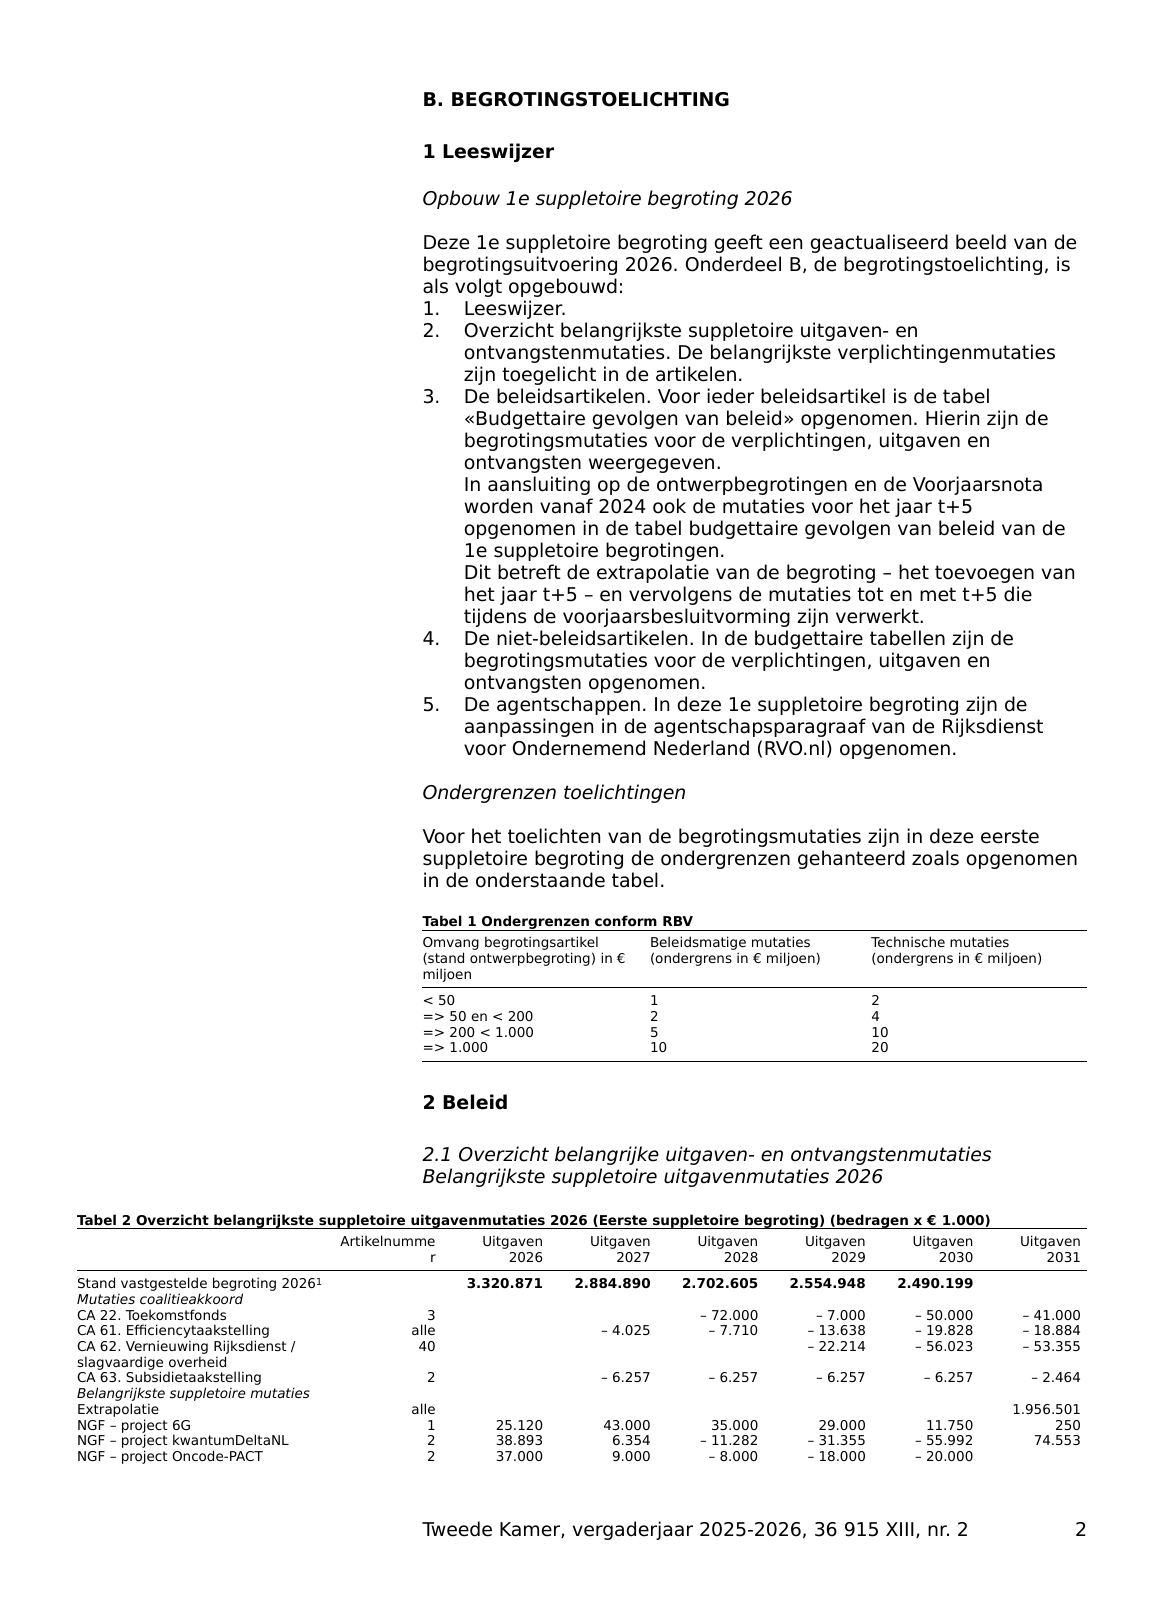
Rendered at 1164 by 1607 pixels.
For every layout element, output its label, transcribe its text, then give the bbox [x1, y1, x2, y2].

table_cell 43.000 [549, 1418, 656, 1433]
table_cell – 31.355 [764, 1433, 871, 1449]
table_cell Uitgaven 2029 [764, 1229, 871, 1270]
table_cell 2.884.890 [549, 1271, 656, 1292]
table_cell 11.750 [871, 1418, 979, 1433]
table_cell 2 [644, 1009, 865, 1024]
table_cell [764, 1386, 871, 1402]
table_cell [441, 1370, 549, 1386]
table_cell 2.490.199 [871, 1271, 979, 1292]
table_cell [441, 1386, 549, 1402]
table_cell Uitgaven 2028 [656, 1229, 764, 1270]
table_cell NGF – project Oncode-PACT [77, 1449, 334, 1464]
text Dit betreft de extrapolatie van de begroting – het toevoegen van het jaar t+5 – en vervolgens de mutaties tot en met t+5 die tijdens de voorjaarsbesluitvorming zijn verwerkt. [464, 562, 1087, 628]
text 2. Overzicht belangrijkste suppletoire uitgaven- en ontvangstenmutaties. De belangrijkste verplichtingenmutaties zijn toegelicht in de artikelen. [422, 320, 1087, 386]
table_cell => 200 < 1.000 [422, 1024, 644, 1040]
table_cell 2.554.948 [764, 1271, 871, 1292]
table_cell CA 63. Subsidietaakstelling [77, 1370, 334, 1386]
table_cell – 56.023 [871, 1339, 979, 1370]
text In aansluiting op de ontwerpbegrotingen en de Voorjaarsnota worden vanaf 2024 ook de mutaties voor het jaar t+5 opgenomen in de tabel budgettaire gevolgen van beleid van de 1e suppletoire begrotingen. [464, 474, 1087, 562]
table_cell 2 [334, 1433, 441, 1449]
text 4. De niet-beleidsartikelen. In de budgettaire tabellen zijn de begrotingsmutaties voor de verplichtingen, uitgaven en ontvangsten opgenomen. [422, 628, 1087, 694]
table_cell [764, 1402, 871, 1417]
text 5. De agentschappen. In deze 1e suppletoire begroting zijn de aanpassingen in de agentschapsparagraaf van de Rijksdienst voor Ondernemend Nederland (RVO.nl) opgenomen. [422, 694, 1087, 760]
text 1. Leeswijzer. [422, 298, 1087, 320]
table_cell – 8.000 [656, 1449, 764, 1464]
table_cell [979, 1271, 1087, 1292]
table_cell 2 [334, 1370, 441, 1386]
table_cell – 22.214 [764, 1339, 871, 1370]
table_cell 4 [865, 1009, 1087, 1024]
table_cell – 6.257 [656, 1370, 764, 1386]
table_cell 1 [644, 988, 865, 1009]
subtitle Ondergrenzen toelichtingen [422, 782, 1087, 804]
table_cell 74.553 [979, 1433, 1087, 1449]
table_cell [334, 1271, 441, 1292]
table_cell Uitgaven 2030 [871, 1229, 979, 1270]
table_cell [441, 1292, 549, 1307]
table_cell – 4.025 [549, 1323, 656, 1339]
table_cell => 50 en < 200 [422, 1009, 644, 1024]
table_cell 2 [865, 988, 1087, 1009]
table_cell – 20.000 [871, 1449, 979, 1464]
table_cell [871, 1386, 979, 1402]
table_cell [979, 1386, 1087, 1402]
table_cell 40 [334, 1339, 441, 1370]
table_cell – 13.638 [764, 1323, 871, 1339]
table_cell [656, 1339, 764, 1370]
table_cell – 53.355 [979, 1339, 1087, 1370]
table_cell [764, 1292, 871, 1307]
table_cell [334, 1292, 441, 1307]
table_cell – 2.464 [979, 1370, 1087, 1386]
table_cell < 50 [422, 988, 644, 1009]
table_cell – 18.884 [979, 1323, 1087, 1339]
table_cell – 55.992 [871, 1433, 979, 1449]
table_cell 1 [334, 1418, 441, 1433]
table_cell CA 61. Efficiencytaakstelling [77, 1323, 334, 1339]
table_cell – 19.828 [871, 1323, 979, 1339]
table_cell [871, 1402, 979, 1417]
table_cell 38.893 [441, 1433, 549, 1449]
table_cell Artikelnummer [334, 1229, 441, 1270]
table_cell alle [334, 1323, 441, 1339]
table_cell [549, 1339, 656, 1370]
table_cell [656, 1402, 764, 1417]
subtitle B. BEGROTINGSTOELICHTING [422, 89, 1087, 111]
table_cell NGF – project kwantumDeltaNL [77, 1433, 334, 1449]
table_cell Uitgaven 2031 [979, 1229, 1087, 1270]
subtitle 1 Leeswijzer [422, 141, 1087, 163]
text Deze 1e suppletoire begroting geeft een geactualiseerd beeld van de begrotingsuitvoering 2026. Onderdeel B, de begrotingstoelichting, is als volgt opgebouwd: [422, 232, 1087, 298]
table_cell [656, 1386, 764, 1402]
table_cell [656, 1292, 764, 1307]
table_cell – 6.257 [764, 1370, 871, 1386]
subtitle 2 Beleid [422, 1092, 1087, 1113]
table_cell – 6.257 [549, 1370, 656, 1386]
subtitle Opbouw 1e suppletoire begroting 2026 [422, 188, 1087, 210]
table_cell CA 62. Vernieuwing Rijksdienst / slagvaardige overheid [77, 1339, 334, 1370]
table_cell [979, 1292, 1087, 1307]
table_cell 2.702.605 [656, 1271, 764, 1292]
text 3. De beleidsartikelen. Voor ieder beleidsartikel is de tabel «Budgettaire gevolgen van beleid» opgenomen. Hierin zijn de begrotingsmutaties voor de verplichtingen, uitgaven en ontvangsten weergegeven. [422, 386, 1087, 474]
table_cell 3 [334, 1307, 441, 1323]
table_cell – 7.710 [656, 1323, 764, 1339]
table_cell Technische mutaties (ondergrens in € miljoen) [865, 931, 1087, 987]
table_cell Beleidsmatige mutaties (ondergrens in € miljoen) [644, 931, 865, 987]
table_cell 3.320.871 [441, 1271, 549, 1292]
table_cell 2 [334, 1449, 441, 1464]
table_cell [979, 1449, 1087, 1464]
table_cell Uitgaven 2026 [441, 1229, 549, 1270]
table_cell 10 [865, 1024, 1087, 1040]
table_cell [441, 1339, 549, 1370]
table_cell Omvang begrotingsartikel (stand ontwerpbegroting) in € miljoen [422, 931, 644, 987]
table_cell – 50.000 [871, 1307, 979, 1323]
table_cell NGF – project 6G [77, 1418, 334, 1433]
table_cell CA 22. Toekomstfonds [77, 1307, 334, 1323]
table_cell [441, 1307, 549, 1323]
table_cell [77, 1229, 334, 1270]
table_cell – 11.282 [656, 1433, 764, 1449]
table_cell 1.956.501 [979, 1402, 1087, 1417]
table_cell [549, 1307, 656, 1323]
table_cell 10 [644, 1040, 865, 1061]
table_cell alle [334, 1402, 441, 1417]
table_cell 25.120 [441, 1418, 549, 1433]
table_cell Belangrijkste suppletoire mutaties [77, 1386, 334, 1402]
table_cell – 41.000 [979, 1307, 1087, 1323]
table_cell 37.000 [441, 1449, 549, 1464]
table_cell – 7.000 [764, 1307, 871, 1323]
table_cell – 18.000 [764, 1449, 871, 1464]
table_cell 29.000 [764, 1418, 871, 1433]
text Voor het toelichten van de begrotingsmutaties zijn in deze eerste suppletoire begroting de ondergrenzen gehanteerd zoals opgenomen in de onderstaande tabel. [422, 826, 1087, 892]
table_cell [871, 1292, 979, 1307]
table_cell – 6.257 [871, 1370, 979, 1386]
table_header Tabel 2 Overzicht belangrijkste suppletoire uitgavenmutaties 2026 (Eerste suppletoire begroting) (bedragen x € 1.000) [77, 1213, 1087, 1228]
table_cell [549, 1402, 656, 1417]
table_cell Extrapolatie [77, 1402, 334, 1417]
table_header Tabel 1 Ondergrenzen conform RBV [422, 914, 1087, 929]
table_cell => 1.000 [422, 1040, 644, 1061]
table_cell – 72.000 [656, 1307, 764, 1323]
table_cell Mutaties coalitieakkoord [77, 1292, 334, 1307]
table_cell [334, 1386, 441, 1402]
table_cell 5 [644, 1024, 865, 1040]
table_cell 9.000 [549, 1449, 656, 1464]
subtitle 2.1 Overzicht belangrijke uitgaven- en ontvangstenmutaties Belangrijkste suppletoire uitgavenmutaties 2026 [422, 1143, 1087, 1187]
table_cell [441, 1323, 549, 1339]
table_cell [441, 1402, 549, 1417]
table_cell 20 [865, 1040, 1087, 1061]
table_cell Stand vastgestelde begroting 20261 [77, 1271, 334, 1292]
table_cell [549, 1386, 656, 1402]
table_cell 250 [979, 1418, 1087, 1433]
table_cell 35.000 [656, 1418, 764, 1433]
table_cell Uitgaven 2027 [549, 1229, 656, 1270]
table_cell [549, 1292, 656, 1307]
table_cell 6.354 [549, 1433, 656, 1449]
